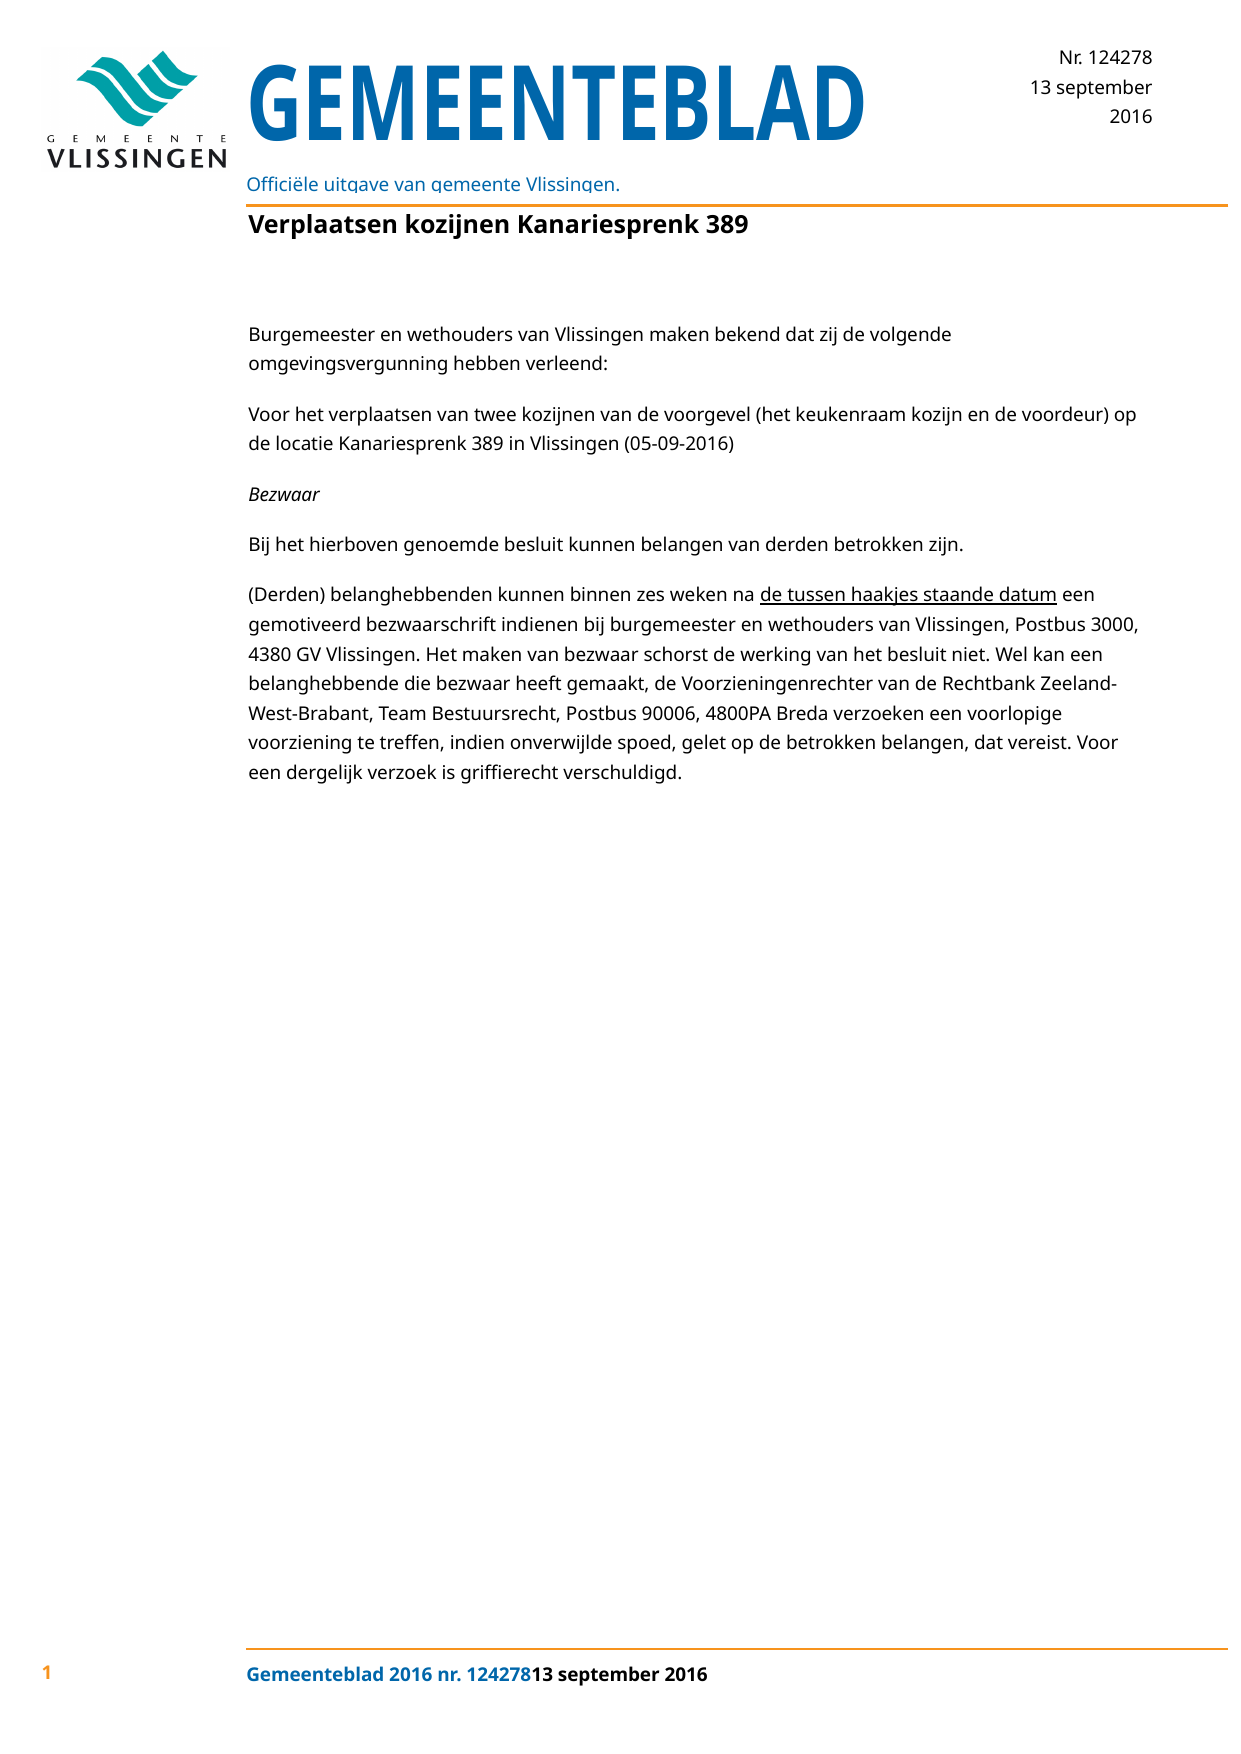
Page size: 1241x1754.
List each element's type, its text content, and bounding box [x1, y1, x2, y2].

text Verplaatsen kozijnen Kanariesprenk 389 [248, 207, 1152, 241]
text Bij het hierboven genoemde besluit kunnen belangen van derden betrokken zijn. [248, 531, 1152, 557]
text Voor het verplaatsen van twee kozijnen van de voorgevel (het keukenraam kozijn en de voordeur) op de locatie Kanariesprenk 389 in Vlissingen (05-09-2016) [248, 401, 1152, 456]
text Bezwaar [248, 481, 1152, 506]
text (Derden) belanghebbenden kunnen binnen zes weken na de tussen haakjes staande datum een gemotiveerd bezwaarschrift indienen bij burgemeester en wethouders van Vlissingen, Postbus 3000, 4380 GV Vlissingen. Het maken van bezwaar schorst de werking van het besluit niet. Wel kan een belanghebbende die bezwaar heeft gemaakt, de Voorzieningenrechter van de Rechtbank Zeeland-West-Brabant, Team Bestuursrecht, Postbus 90006, 4800PA Breda verzoeken een voorlopige voorziening te treffen, indien onverwijlde spoed, gelet op de betrokken belangen, dat vereist. Voor een dergelijk verzoek is griffierecht verschuldigd. [248, 582, 1152, 785]
picture [41, 47, 231, 172]
text Burgemeester en wethouders van Vlissingen maken bekend dat zij de volgende omgevingsvergunning hebben verleend: [248, 321, 1152, 376]
